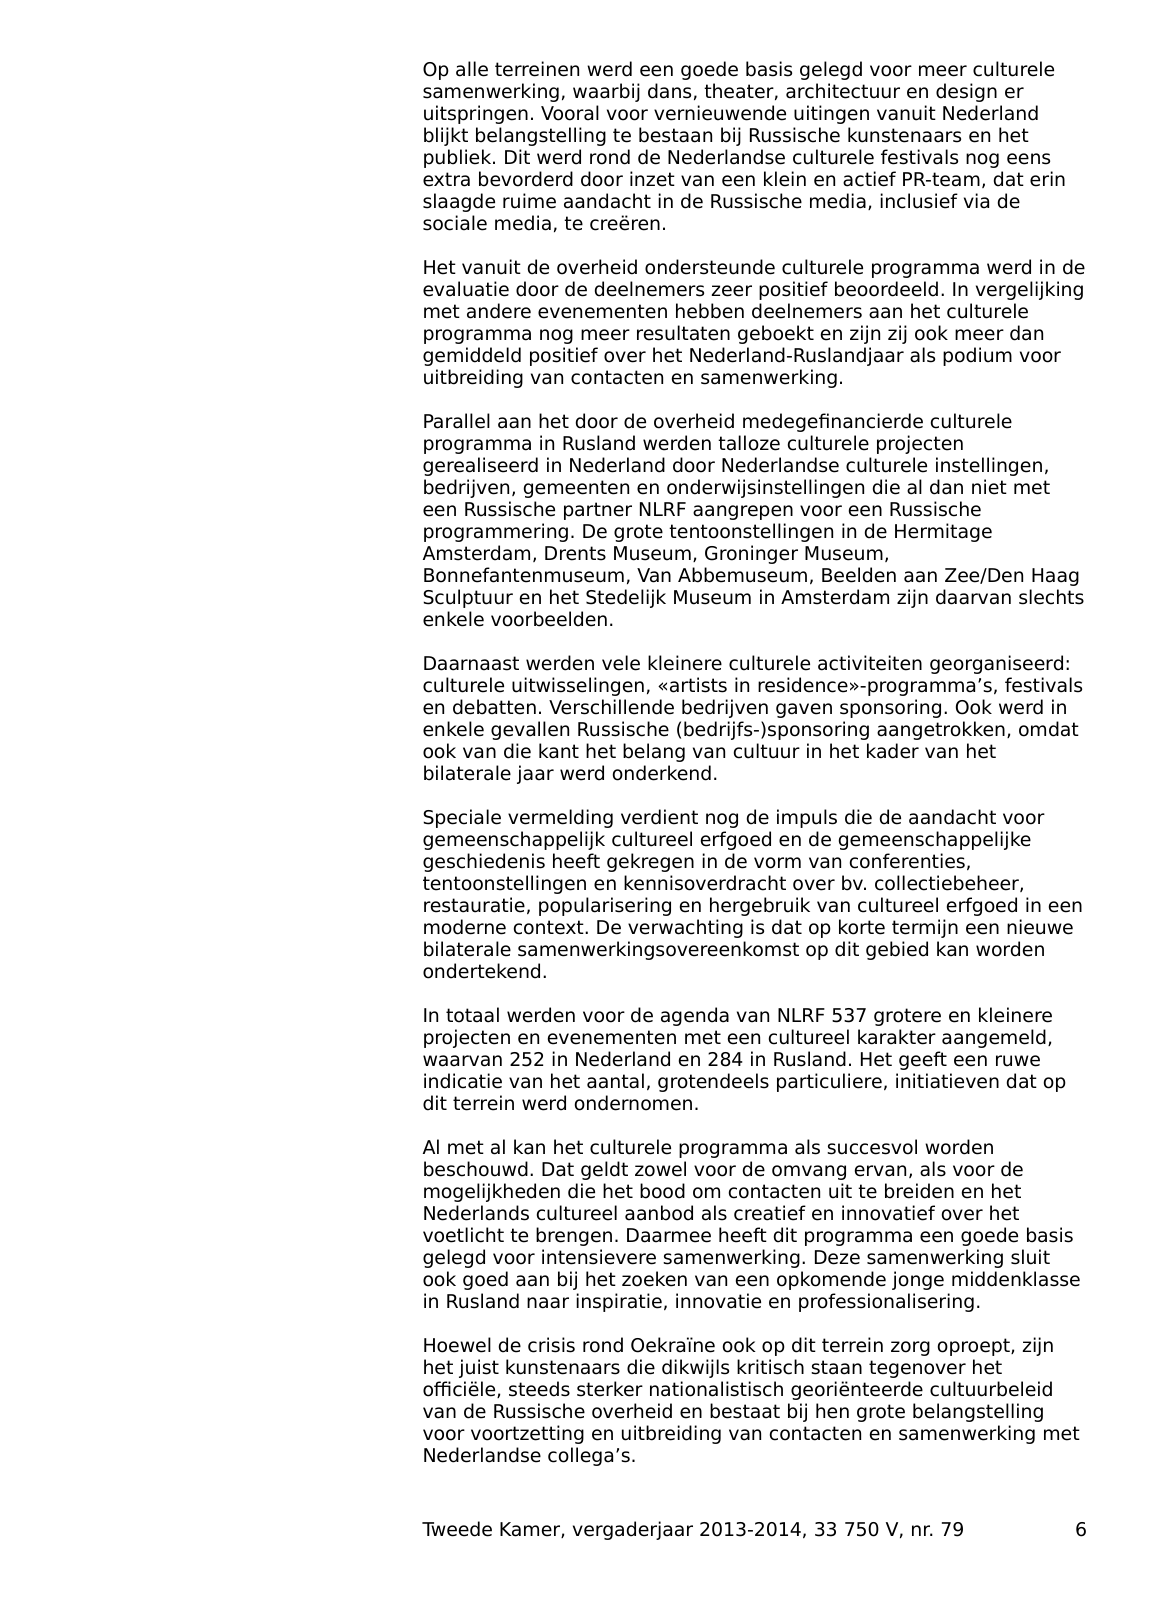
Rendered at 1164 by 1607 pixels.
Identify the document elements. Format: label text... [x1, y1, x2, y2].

text In totaal werden voor de agenda van NLRF 537 grotere en kleinere projecten en evenementen met een cultureel karakter aangemeld, waarvan 252 in Nederland en 284 in Rusland. Het geeft een ruwe indicatie van het aantal, grotendeels particuliere, initiatieven dat op dit terrein werd ondernomen. [422, 1005, 1087, 1115]
text Daarnaast werden vele kleinere culturele activiteiten georganiseerd: culturele uitwisselingen, «artists in residence»-programma’s, festivals en debatten. Verschillende bedrijven gaven sponsoring. Ook werd in enkele gevallen Russische (bedrijfs-)sponsoring aangetrokken, omdat ook van die kant het belang van cultuur in het kader van het bilaterale jaar werd onderkend. [422, 653, 1087, 785]
text Parallel aan het door de overheid medegefinancierde culturele programma in Rusland werden talloze culturele projecten gerealiseerd in Nederland door Nederlandse culturele instellingen, bedrijven, gemeenten en onderwijsinstellingen die al dan niet met een Russische partner NLRF aangrepen voor een Russische programmering. De grote tentoonstellingen in de Hermitage Amsterdam, Drents Museum, Groninger Museum, Bonnefantenmuseum, Van Abbemuseum, Beelden aan Zee/Den Haag Sculptuur en het Stedelijk Museum in Amsterdam zijn daarvan slechts enkele voorbeelden. [422, 411, 1087, 631]
text Op alle terreinen werd een goede basis gelegd voor meer culturele samenwerking, waarbij dans, theater, architectuur en design er uitspringen. Vooral voor vernieuwende uitingen vanuit Nederland blijkt belangstelling te bestaan bij Russische kunstenaars en het publiek. Dit werd rond de Nederlandse culturele festivals nog eens extra bevorderd door inzet van een klein en actief PR-team, dat erin slaagde ruime aandacht in de Russische media, inclusief via de sociale media, te creëren. [422, 59, 1087, 235]
text Hoewel de crisis rond Oekraïne ook op dit terrein zorg oproept, zijn het juist kunstenaars die dikwijls kritisch staan tegenover het officiële, steeds sterker nationalistisch georiënteerde cultuurbeleid van de Russische overheid en bestaat bij hen grote belangstelling voor voortzetting en uitbreiding van contacten en samenwerking met Nederlandse collega’s. [422, 1335, 1087, 1467]
text Speciale vermelding verdient nog de impuls die de aandacht voor gemeenschappelijk cultureel erfgoed en de gemeenschappelijke geschiedenis heeft gekregen in de vorm van conferenties, tentoonstellingen en kennisoverdracht over bv. collectiebeheer, restauratie, popularisering en hergebruik van cultureel erfgoed in een moderne context. De verwachting is dat op korte termijn een nieuwe bilaterale samenwerkingsovereenkomst op dit gebied kan worden ondertekend. [422, 807, 1087, 983]
text Het vanuit de overheid ondersteunde culturele programma werd in de evaluatie door de deelnemers zeer positief beoordeeld. In vergelijking met andere evenementen hebben deelnemers aan het culturele programma nog meer resultaten geboekt en zijn zij ook meer dan gemiddeld positief over het Nederland-Ruslandjaar als podium voor uitbreiding van contacten en samenwerking. [422, 257, 1087, 389]
text Al met al kan het culturele programma als succesvol worden beschouwd. Dat geldt zowel voor de omvang ervan, als voor de mogelijkheden die het bood om contacten uit te breiden en het Nederlands cultureel aanbod als creatief en innovatief over het voetlicht te brengen. Daarmee heeft dit programma een goede basis gelegd voor intensievere samenwerking. Deze samenwerking sluit ook goed aan bij het zoeken van een opkomende jonge middenklasse in Rusland naar inspiratie, innovatie en professionalisering. [422, 1137, 1087, 1313]
